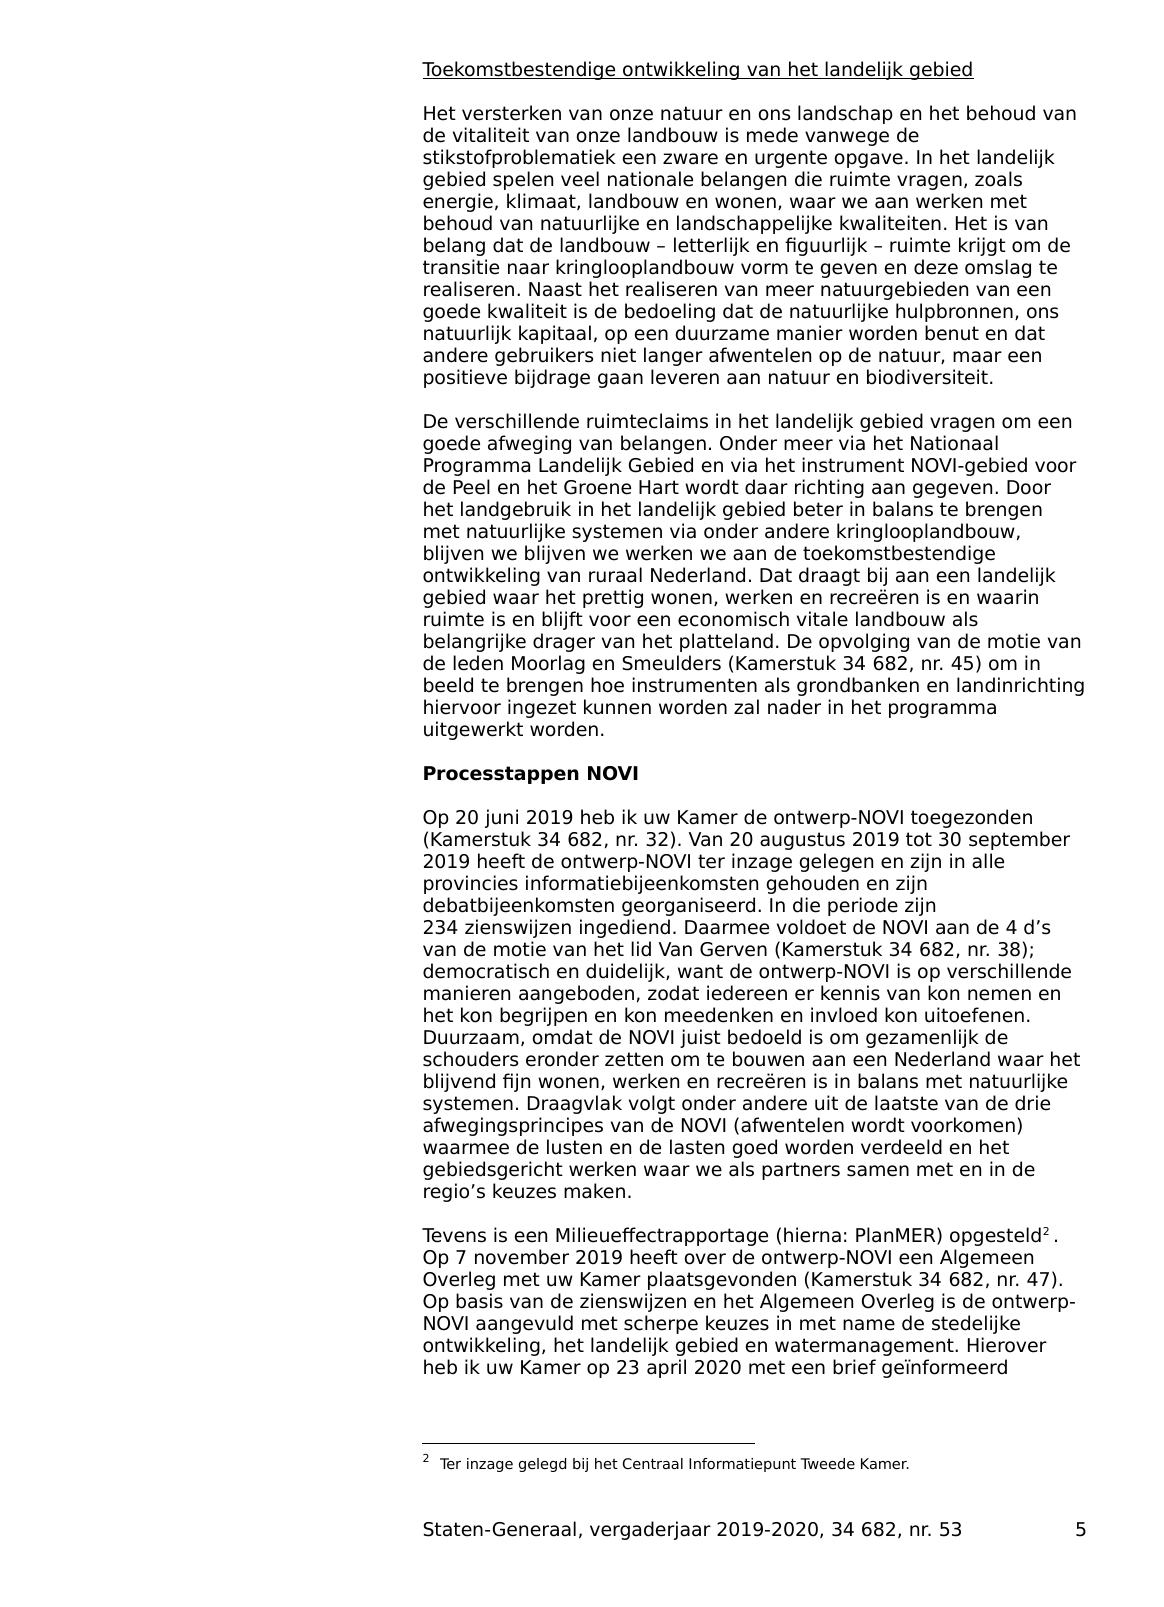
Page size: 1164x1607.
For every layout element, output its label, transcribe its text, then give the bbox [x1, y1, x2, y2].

subtitle Toekomstbestendige ontwikkeling van het landelijk gebied [422, 59, 1087, 81]
text Tevens is een Milieueffectrapportage (hierna: PlanMER) opgesteld. Op 7 november 2019 heeft over de ontwerp-NOVI een Algemeen Overleg met uw Kamer plaatsgevonden (Kamerstuk 34 682, nr. 47). Op basis van de zienswijzen en het Algemeen Overleg is de ontwerp-NOVI aangevuld met scherpe keuzes in met name de stedelijke ontwikkeling, het landelijk gebied en watermanagement. Hierover heb ik uw Kamer op 23 april 2020 met een brief geïnformeerd [422, 1225, 1087, 1379]
text Ter inzage gelegd bij het Centraal Informatiepunt Tweede Kamer. [422, 1452, 1087, 1474]
text Het versterken van onze natuur en ons landschap en het behoud van de vitaliteit van onze landbouw is mede vanwege de stikstofproblematiek een zware en urgente opgave. In het landelijk gebied spelen veel nationale belangen die ruimte vragen, zoals energie, klimaat, landbouw en wonen, waar we aan werken met behoud van natuurlijke en landschappelijke kwaliteiten. Het is van belang dat de landbouw – letterlijk en figuurlijk – ruimte krijgt om de transitie naar kringlooplandbouw vorm te geven en deze omslag te realiseren. Naast het realiseren van meer natuurgebieden van een goede kwaliteit is de bedoeling dat de natuurlijke hulpbronnen, ons natuurlijk kapitaal, op een duurzame manier worden benut en dat andere gebruikers niet langer afwentelen op de natuur, maar een positieve bijdrage gaan leveren aan natuur en biodiversiteit. [422, 103, 1087, 389]
subtitle Processtappen NOVI [422, 763, 1087, 785]
text De verschillende ruimteclaims in het landelijk gebied vragen om een goede afweging van belangen. Onder meer via het Nationaal Programma Landelijk Gebied en via het instrument NOVI-gebied voor de Peel en het Groene Hart wordt daar richting aan gegeven. Door het landgebruik in het landelijk gebied beter in balans te brengen met natuurlijke systemen via onder andere kringlooplandbouw, blijven we blijven we werken we aan de toekomstbestendige ontwikkeling van ruraal Nederland. Dat draagt bij aan een landelijk gebied waar het prettig wonen, werken en recreëren is en waarin ruimte is en blijft voor een economisch vitale landbouw als belangrijke drager van het platteland. De opvolging van de motie van de leden Moorlag en Smeulders (Kamerstuk 34 682, nr. 45) om in beeld te brengen hoe instrumenten als grondbanken en landinrichting hiervoor ingezet kunnen worden zal nader in het programma uitgewerkt worden. [422, 411, 1087, 741]
text Op 20 juni 2019 heb ik uw Kamer de ontwerp-NOVI toegezonden (Kamerstuk 34 682, nr. 32). Van 20 augustus 2019 tot 30 september 2019 heeft de ontwerp-NOVI ter inzage gelegen en zijn in alle provincies informatiebijeenkomsten gehouden en zijn debatbijeenkomsten georganiseerd. In die periode zijn 234 zienswijzen ingediend. Daarmee voldoet de NOVI aan de 4 d’s van de motie van het lid Van Gerven (Kamerstuk 34 682, nr. 38); democratisch en duidelijk, want de ontwerp-NOVI is op verschillende manieren aangeboden, zodat iedereen er kennis van kon nemen en het kon begrijpen en kon meedenken en invloed kon uitoefenen. Duurzaam, omdat de NOVI juist bedoeld is om gezamenlijk de schouders eronder zetten om te bouwen aan een Nederland waar het blijvend fijn wonen, werken en recreëren is in balans met natuurlijke systemen. Draagvlak volgt onder andere uit de laatste van de drie afwegingsprincipes van de NOVI (afwentelen wordt voorkomen) waarmee de lusten en de lasten goed worden verdeeld en het gebiedsgericht werken waar we als partners samen met en in de regio’s keuzes maken. [422, 807, 1087, 1203]
